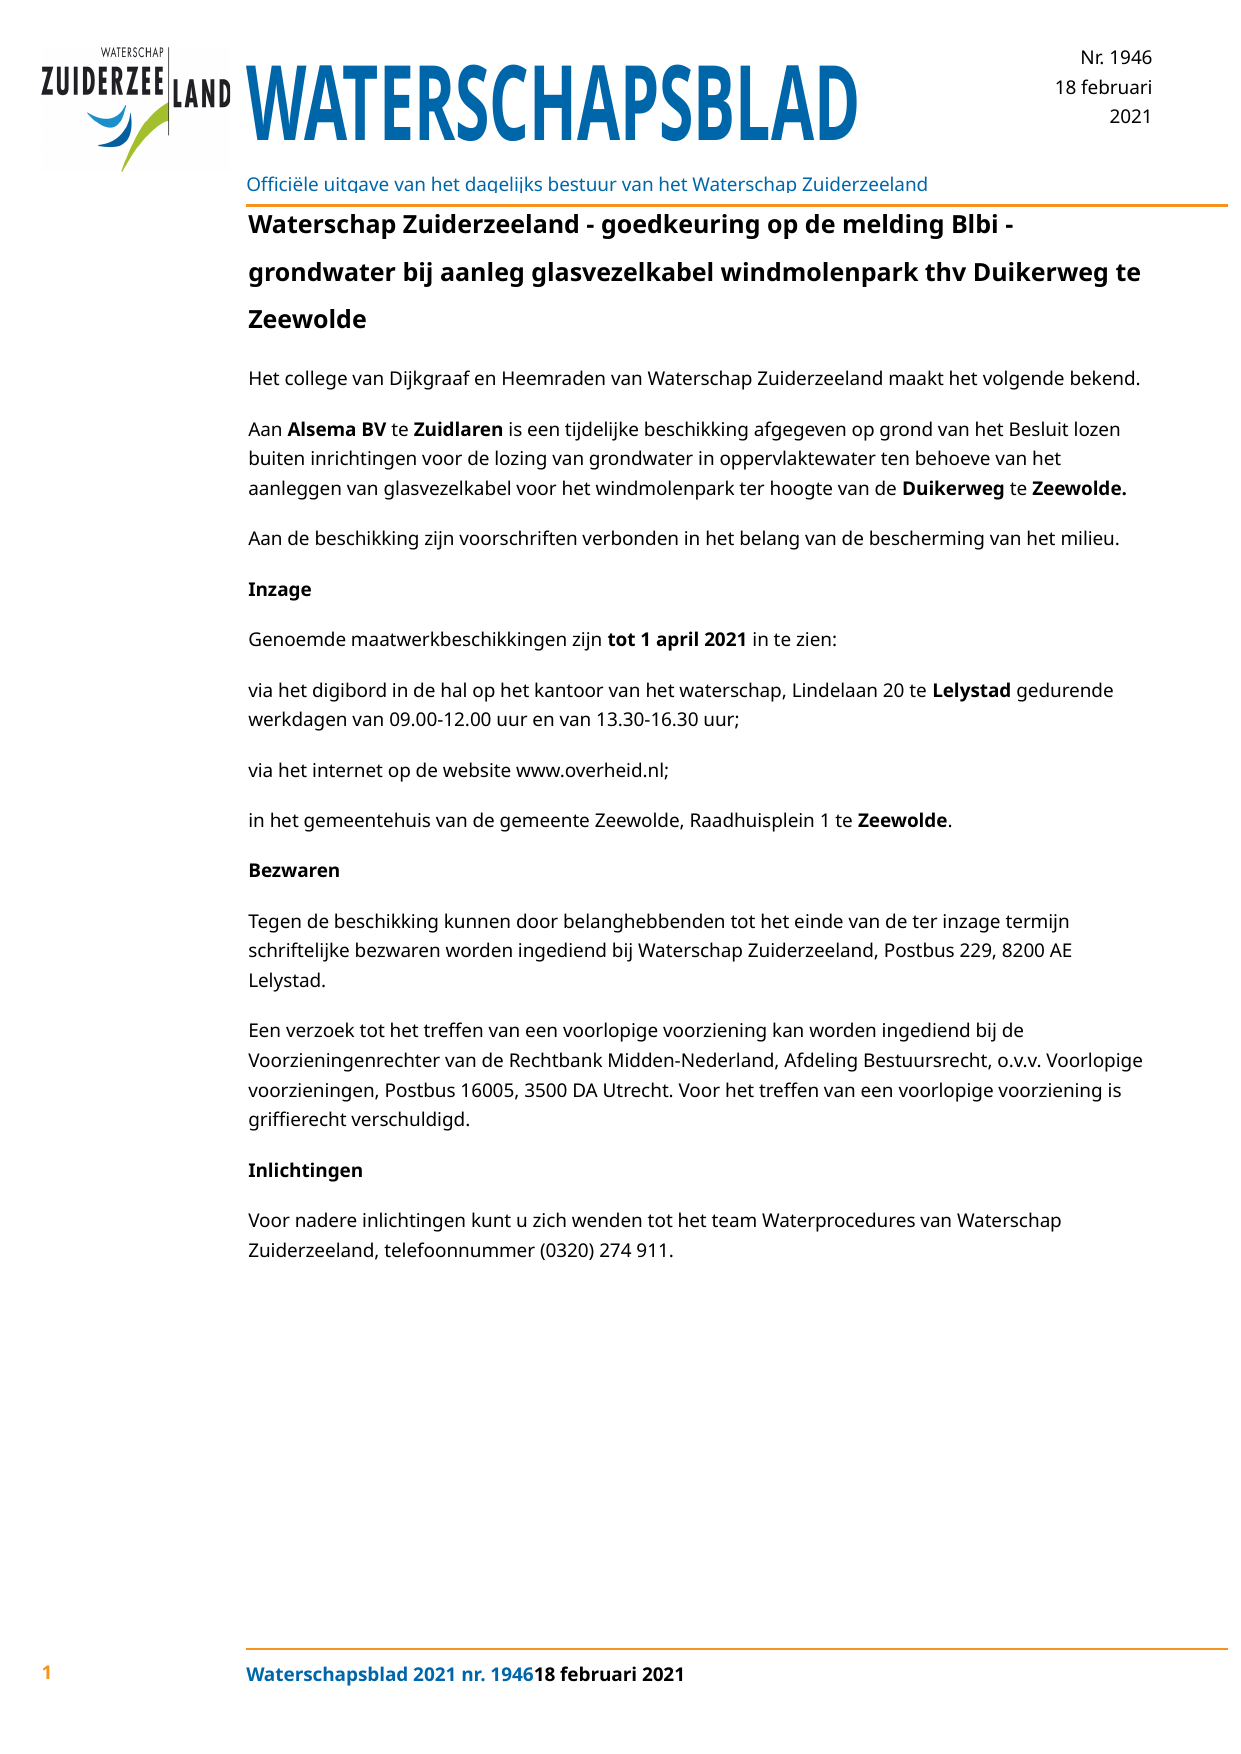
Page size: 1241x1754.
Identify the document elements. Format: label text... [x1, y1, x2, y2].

text in het gemeentehuis van de gemeente Zeewolde, Raadhuisplein 1 te Zeewolde. [248, 807, 1152, 833]
picture [41, 47, 231, 172]
text via het internet op de website www.overheid.nl; [248, 757, 1152, 782]
text Het college van Dijkgraaf en Heemraden van Waterschap Zuiderzeeland maakt het volgende bekend. [248, 366, 1152, 391]
text Een verzoek tot het treffen van een voorlopige voorziening kan worden ingediend bij de Voorzieningenrechter van de Rechtbank Midden-Nederland, Afdeling Bestuursrecht, o.v.v. Voorlopige voorzieningen, Postbus 16005, 3500 DA Utrecht. Voor het treffen van een voorlopige voorziening is griffierecht verschuldigd. [248, 1018, 1152, 1132]
text Voor nadere inlichtingen kunt u zich wenden tot het team Waterprocedures van Waterschap Zuiderzeeland, telefoonnummer (0320) 274 911. [248, 1207, 1152, 1262]
text Inlichtingen [248, 1157, 1152, 1182]
text Aan Alsema BV te Zuidlaren is een tijdelijke beschikking afgegeven op grond van het Besluit lozen buiten inrichtingen voor de lozing van grondwater in oppervlakte­water ten behoeve van het aanleggen van glasvezelkabel voor het windmolenpark ter hoogte van de Duikerweg te Zeewolde. [248, 416, 1152, 501]
text Tegen de beschikking kunnen door belanghebbenden tot het einde van de ter inzage termijn schriftelijke bezwaren worden ingediend bij Waterschap Zuiderzeeland, Postbus 229, 8200 AE Lelystad. [248, 908, 1152, 993]
text via het digibord in de hal op het kantoor van het waterschap, Lindelaan 20 te Lelystad gedurende werkdagen van 09.00-12.00 uur en van 13.30-16.30 uur; [248, 677, 1152, 732]
text Aan de beschikking zijn voorschriften verbonden in het belang van de bescherming van het milieu. [248, 526, 1152, 551]
text Bezwaren [248, 858, 1152, 883]
text Inzage [248, 576, 1152, 602]
text Waterschap Zuiderzeeland - goedkeuring op de melding Blbi - grondwater bij aanleg glasvezelkabel windmolenpark thv Duikerweg te Zeewolde [248, 207, 1152, 336]
text Genoemde maatwerkbeschikkingen zijn tot 1 april 2021 in te zien: [248, 626, 1152, 652]
